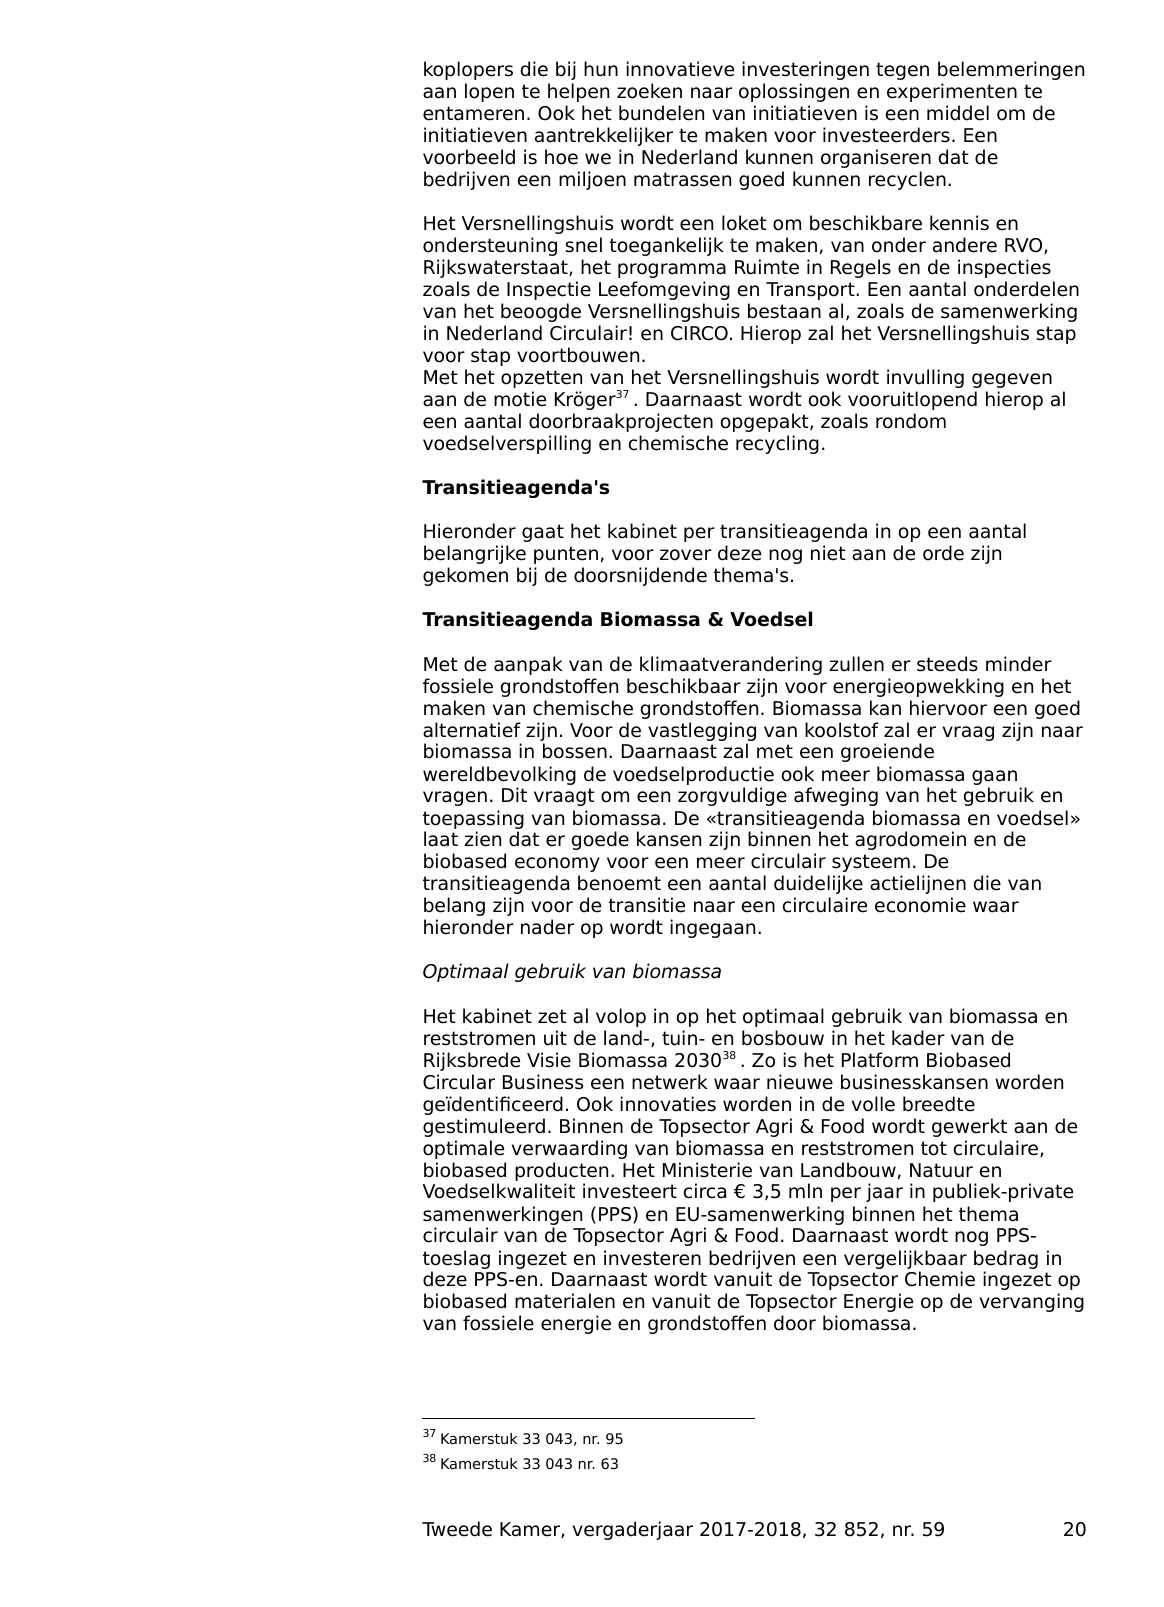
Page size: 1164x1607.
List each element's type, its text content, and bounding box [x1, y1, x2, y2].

text Kamerstuk 33 043 nr. 63 [422, 1452, 1087, 1474]
text Met de aanpak van de klimaatverandering zullen er steeds minder fossiele grondstoffen beschikbaar zijn voor energieopwekking en het maken van chemische grondstoffen. Biomassa kan hiervoor een goed alternatief zijn. Voor de vastlegging van koolstof zal er vraag zijn naar biomassa in bossen. Daarnaast zal met een groeiende wereldbevolking de voedselproductie ook meer biomassa gaan vragen. Dit vraagt om een zorgvuldige afweging van het gebruik en toepassing van biomassa. De «transitieagenda biomassa en voedsel» laat zien dat er goede kansen zijn binnen het agrodomein en de biobased economy voor een meer circulair systeem. De transitieagenda benoemt een aantal duidelijke actielijnen die van belang zijn voor de transitie naar een circulaire economie waar hieronder nader op wordt ingegaan. [422, 653, 1087, 939]
text Het Versnellingshuis wordt een loket om beschikbare kennis en ondersteuning snel toegankelijk te maken, van onder andere RVO, Rijkswaterstaat, het programma Ruimte in Regels en de inspecties zoals de Inspectie Leefomgeving en Transport. Een aantal onderdelen van het beoogde Versnellingshuis bestaan al, zoals de samenwerking in Nederland Circulair! en CIRCO. Hierop zal het Versnellingshuis stap voor stap voortbouwen. [422, 213, 1087, 367]
subtitle Transitieagenda's [422, 477, 1087, 499]
subtitle Optimaal gebruik van biomassa [422, 961, 1087, 983]
text Hieronder gaat het kabinet per transitieagenda in op een aantal belangrijke punten, voor zover deze nog niet aan de orde zijn gekomen bij de doorsnijdende thema's. [422, 521, 1087, 587]
text Het kabinet zet al volop in op het optimaal gebruik van biomassa en reststromen uit de land-, tuin- en bosbouw in het kader van de Rijksbrede Visie Biomassa 2030. Zo is het Platform Biobased Circular Business een netwerk waar nieuwe businesskansen worden geïdentificeerd. Ook innovaties worden in de volle breedte gestimuleerd. Binnen de Topsector Agri & Food wordt gewerkt aan de optimale verwaarding van biomassa en reststromen tot circulaire, biobased producten. Het Ministerie van Landbouw, Natuur en Voedselkwaliteit investeert circa € 3,5 mln per jaar in publiek-private samenwerkingen (PPS) en EU-samenwerking binnen het thema circulair van de Topsector Agri & Food. Daarnaast wordt nog PPS-toeslag ingezet en investeren bedrijven een vergelijkbaar bedrag in deze PPS-en. Daarnaast wordt vanuit de Topsector Chemie ingezet op biobased materialen en vanuit de Topsector Energie op de vervanging van fossiele energie en grondstoffen door biomassa. [422, 1006, 1087, 1335]
text koplopers die bij hun innovatieve investeringen tegen belemmeringen aan lopen te helpen zoeken naar oplossingen en experimenten te entameren. Ook het bundelen van initiatieven is een middel om de initiatieven aantrekkelijker te maken voor investeerders. Een voorbeeld is hoe we in Nederland kunnen organiseren dat de bedrijven een miljoen matrassen goed kunnen recyclen. [422, 59, 1087, 191]
subtitle Transitieagenda Biomassa & Voedsel [422, 609, 1087, 631]
text Kamerstuk 33 043, nr. 95 [422, 1427, 1087, 1449]
text Met het opzetten van het Versnellingshuis wordt invulling gegeven aan de motie Kröger. Daarnaast wordt ook vooruitlopend hierop al een aantal doorbraakprojecten opgepakt, zoals rondom voedselverspilling en chemische recycling. [422, 367, 1087, 455]
